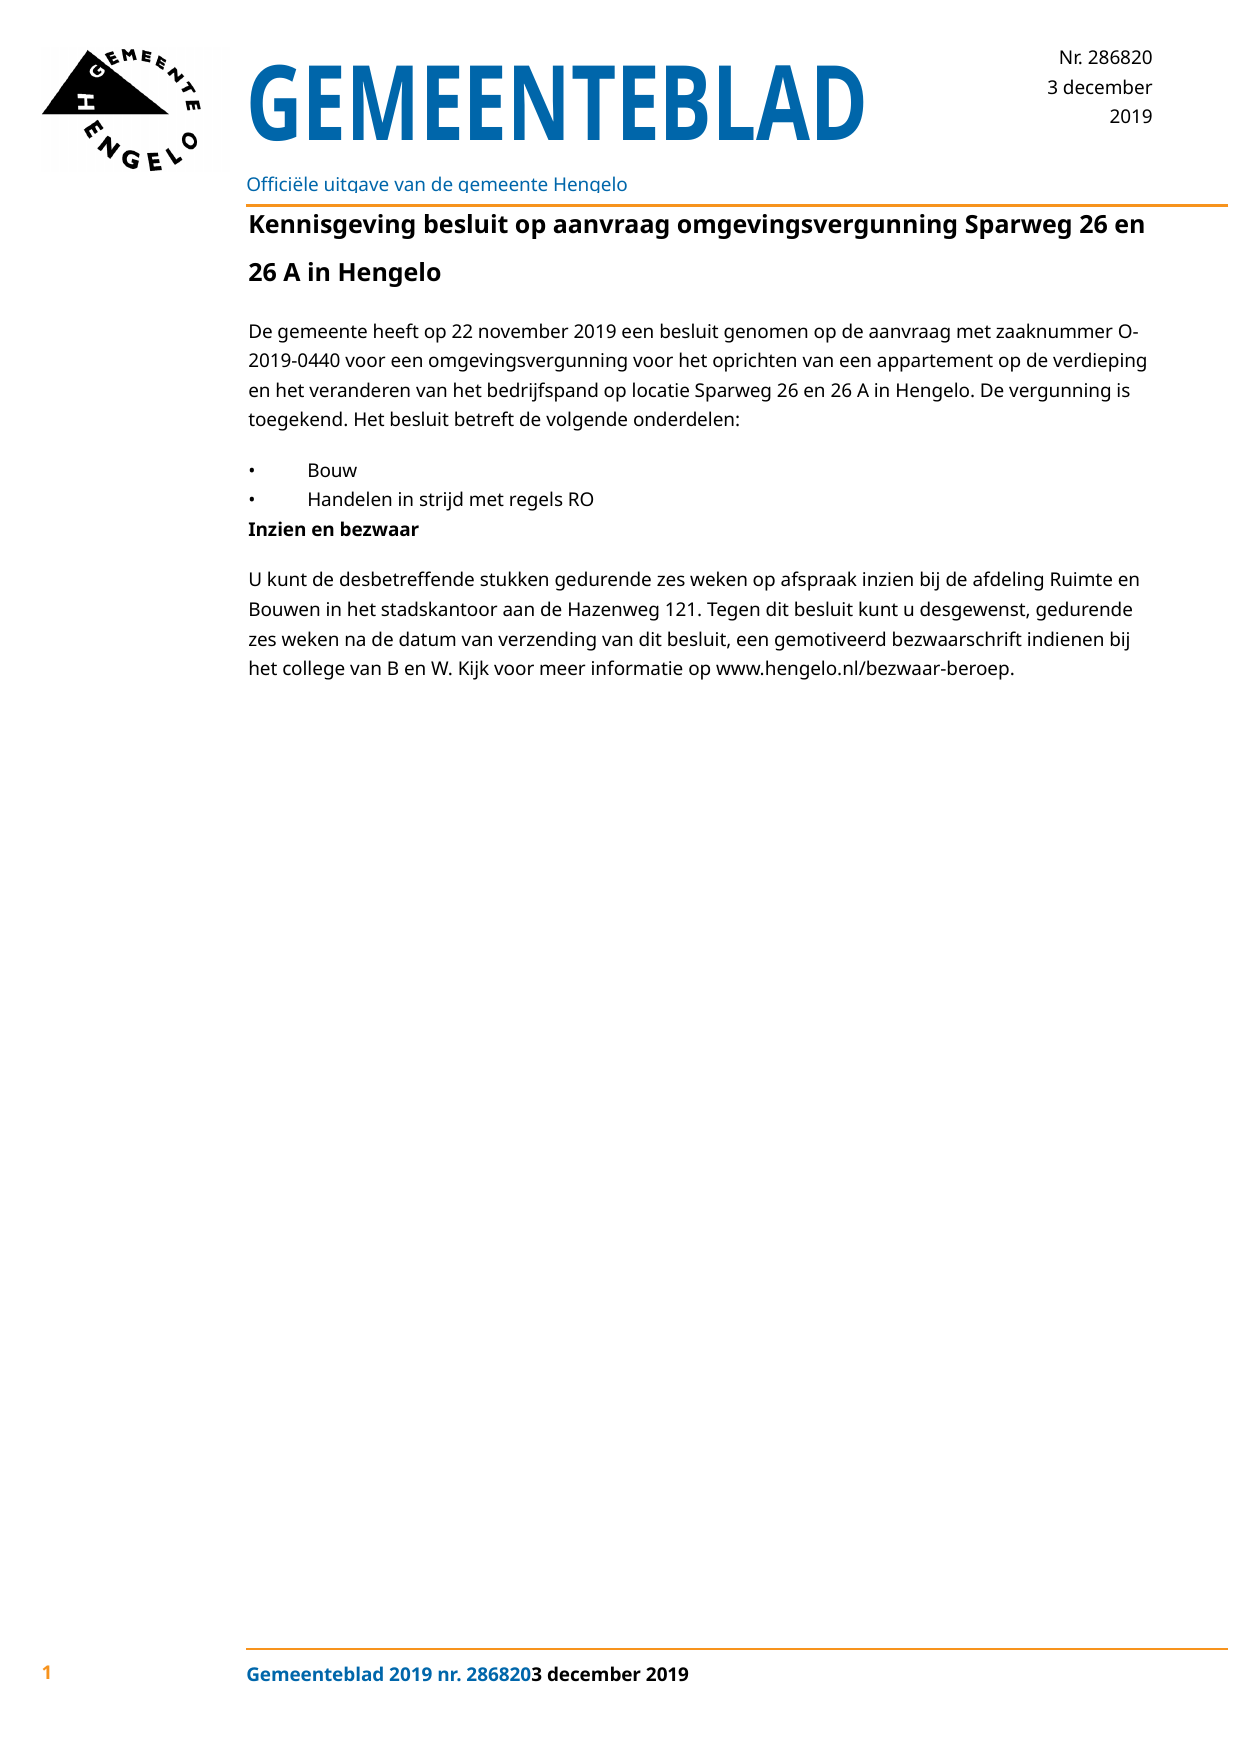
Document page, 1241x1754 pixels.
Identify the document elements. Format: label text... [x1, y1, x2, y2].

text Inzien en bezwaar [248, 516, 1152, 542]
list Handelen in strijd met regels RO [248, 487, 1152, 512]
text U kunt de desbetreffende stukken gedurende zes weken op afspraak inzien bij de afdeling Ruimte en Bouwen in het stadskantoor aan de Hazenweg 121. Tegen dit besluit kunt u desgewenst, gedurende zes weken na de datum van verzending van dit besluit, een gemotiveerd bezwaarschrift indienen bij het college van B en W. Kijk voor meer informatie op www.hengelo.nl/bezwaar-beroep. [248, 567, 1152, 681]
text Kennisgeving besluit op aanvraag omgevingsvergunning Sparweg 26 en 26 A in Hengelo [248, 207, 1152, 288]
list Bouw [248, 457, 1152, 483]
text De gemeente heeft op 22 november 2019 een besluit genomen op de aanvraag met zaaknummer O-2019-0440 voor een omgevingsvergunning voor het oprichten van een appartement op de verdieping en het veranderen van het bedrijfspand op locatie Sparweg 26 en 26 A in Hengelo. De vergunning is toegekend. Het besluit betreft de volgende onderdelen: [248, 318, 1152, 432]
picture [41, 47, 231, 172]
